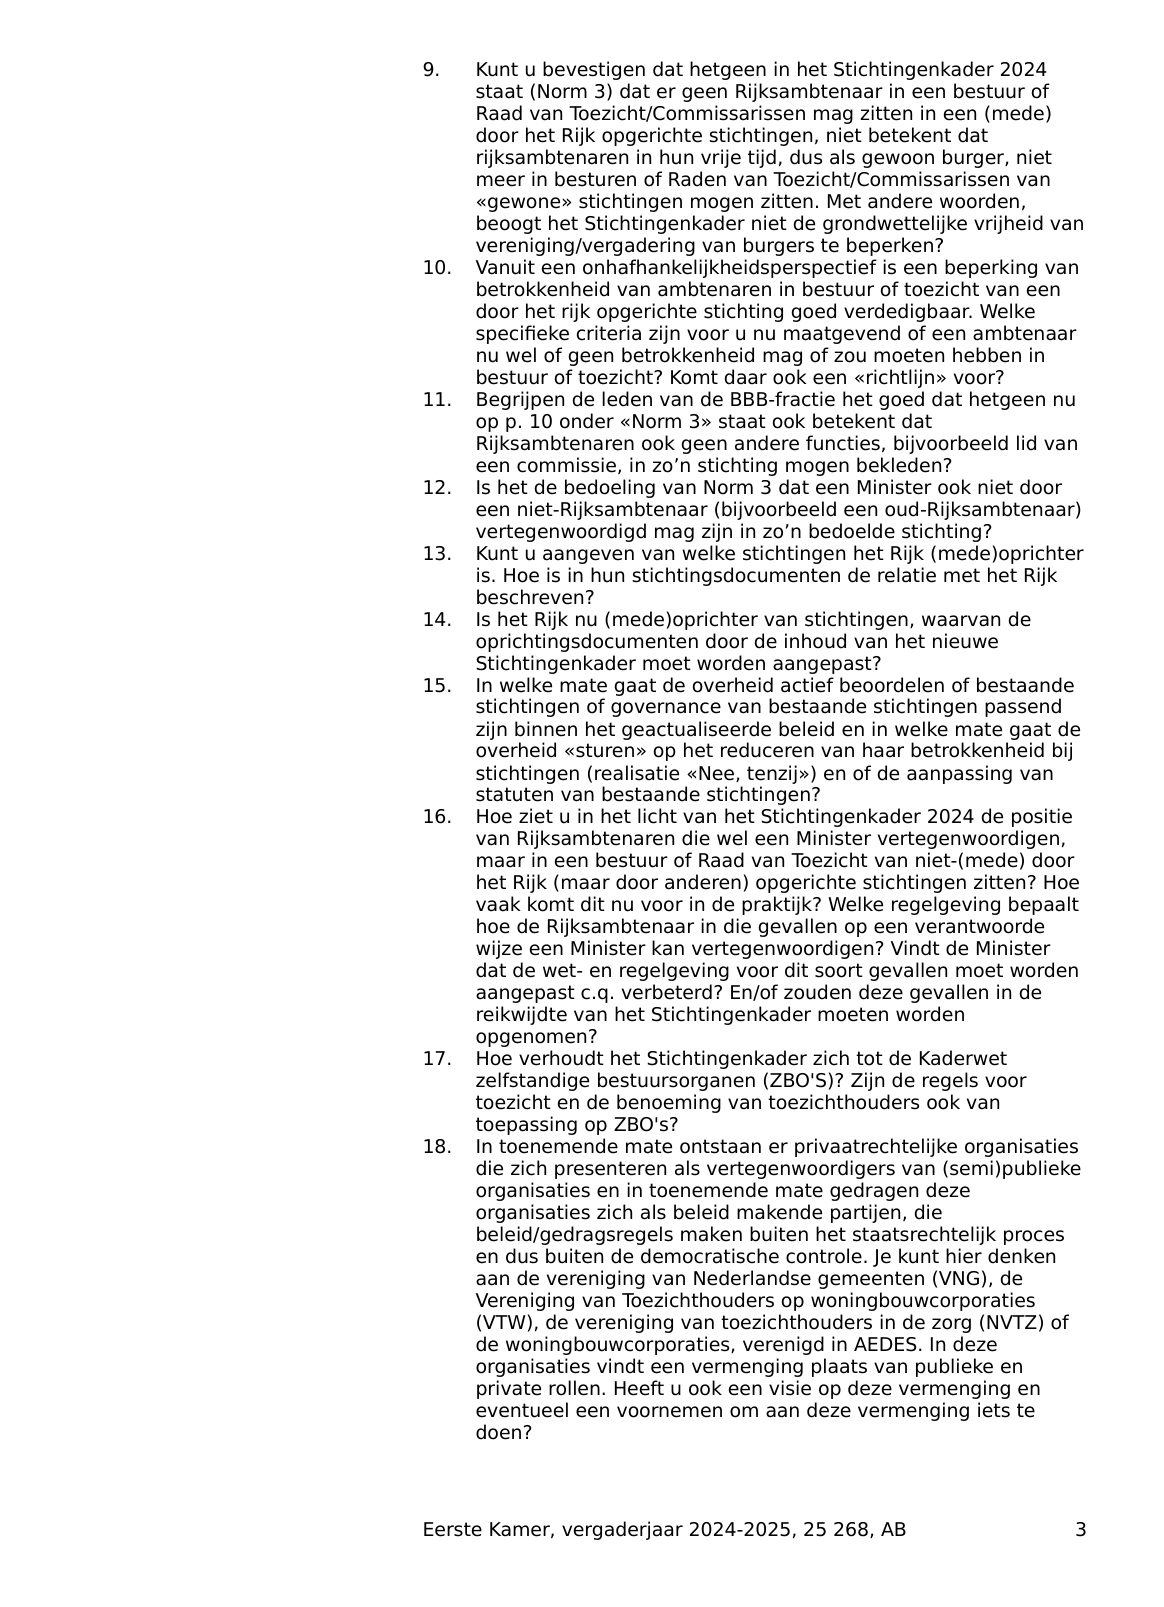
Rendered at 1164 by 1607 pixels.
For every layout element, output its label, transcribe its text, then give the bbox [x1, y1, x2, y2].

text 18. In toenemende mate ontstaan er privaatrechtelijke organisaties die zich presenteren als vertegenwoordigers van (semi)publieke organisaties en in toenemende mate gedragen deze organisaties zich als beleid makende partijen, die beleid/gedragsregels maken buiten het staatsrechtelijk proces en dus buiten de democratische controle. Je kunt hier denken aan de vereniging van Nederlandse gemeenten (VNG), de Vereniging van Toezichthouders op woningbouwcorporaties (VTW), de vereniging van toezichthouders in de zorg (NVTZ) of de woningbouwcorporaties, verenigd in AEDES. In deze organisaties vindt een vermenging plaats van publieke en private rollen. Heeft u ook een visie op deze vermenging en eventueel een voornemen om aan deze vermenging iets te doen? [422, 1136, 1087, 1444]
text 16. Hoe ziet u in het licht van het Stichtingenkader 2024 de positie van Rijksambtenaren die wel een Minister vertegenwoordigen, maar in een bestuur of Raad van Toezicht van niet-(mede) door het Rijk (maar door anderen) opgerichte stichtingen zitten? Hoe vaak komt dit nu voor in de praktijk? Welke regelgeving bepaalt hoe de Rijksambtenaar in die gevallen op een verantwoorde wijze een Minister kan vertegenwoordigen? Vindt de Minister dat de wet- en regelgeving voor dit soort gevallen moet worden aangepast c.q. verbeterd? En/of zouden deze gevallen in de reikwijdte van het Stichtingenkader moeten worden opgenomen? [422, 806, 1087, 1048]
text 17. Hoe verhoudt het Stichtingenkader zich tot de Kaderwet zelfstandige bestuursorganen (ZBO'S)? Zijn de regels voor toezicht en de benoeming van toezichthouders ook van toepassing op ZBO's? [422, 1048, 1087, 1136]
text 12. Is het de bedoeling van Norm 3 dat een Minister ook niet door een niet-Rijksambtenaar (bijvoorbeeld een oud-Rijksambtenaar) vertegenwoordigd mag zijn in zo’n bedoelde stichting? [422, 477, 1087, 543]
text 15. In welke mate gaat de overheid actief beoordelen of bestaande stichtingen of governance van bestaande stichtingen passend zijn binnen het geactualiseerde beleid en in welke mate gaat de overheid «sturen» op het reduceren van haar betrokkenheid bij stichtingen (realisatie «Nee, tenzij») en of de aanpassing van statuten van bestaande stichtingen? [422, 674, 1087, 806]
text 9. Kunt u bevestigen dat hetgeen in het Stichtingenkader 2024 staat (Norm 3) dat er geen Rijksambtenaar in een bestuur of Raad van Toezicht/Commissarissen mag zitten in een (mede) door het Rijk opgerichte stichtingen, niet betekent dat rijksambtenaren in hun vrije tijd, dus als gewoon burger, niet meer in besturen of Raden van Toezicht/Commissarissen van «gewone» stichtingen mogen zitten. Met andere woorden, beoogt het Stichtingenkader niet de grondwettelijke vrijheid van vereniging/vergadering van burgers te beperken? [422, 59, 1087, 257]
text 13. Kunt u aangeven van welke stichtingen het Rijk (mede)oprichter is. Hoe is in hun stichtingsdocumenten de relatie met het Rijk beschreven? [422, 543, 1087, 608]
text 10. Vanuit een onhafhankelijkheidsperspectief is een beperking van betrokkenheid van ambtenaren in bestuur of toezicht van een door het rijk opgerichte stichting goed verdedigbaar. Welke specifieke criteria zijn voor u nu maatgevend of een ambtenaar nu wel of geen betrokkenheid mag of zou moeten hebben in bestuur of toezicht? Komt daar ook een «richtlijn» voor? [422, 257, 1087, 389]
text 14. Is het Rijk nu (mede)oprichter van stichtingen, waarvan de oprichtingsdocumenten door de inhoud van het nieuwe Stichtingenkader moet worden aangepast? [422, 608, 1087, 674]
text 11. Begrijpen de leden van de BBB-fractie het goed dat hetgeen nu op p. 10 onder «Norm 3» staat ook betekent dat Rijksambtenaren ook geen andere functies, bijvoorbeeld lid van een commissie, in zo’n stichting mogen bekleden? [422, 389, 1087, 477]
